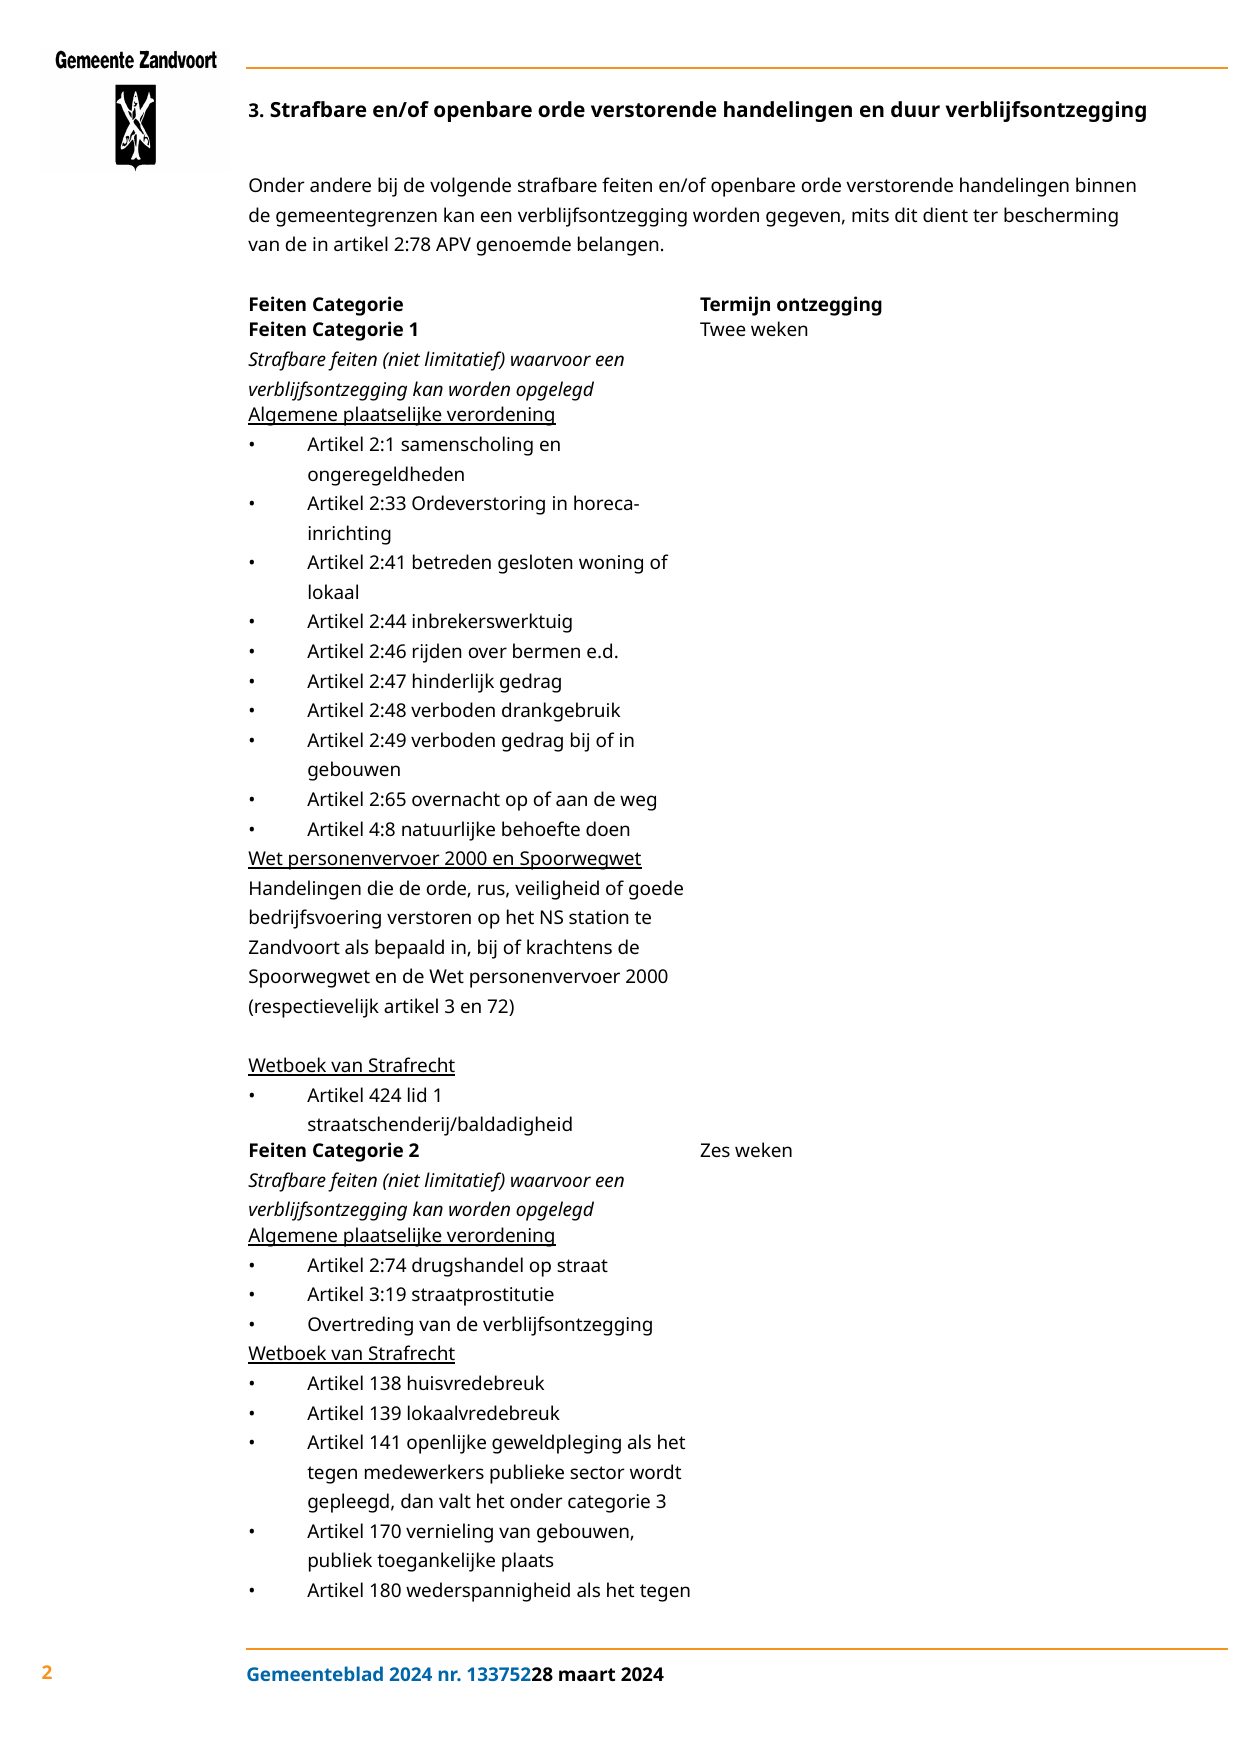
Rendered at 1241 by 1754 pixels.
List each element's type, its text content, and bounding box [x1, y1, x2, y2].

text 3. Strafbare en/of openbare orde verstorende handelingen en duur verblijfsontzegging [248, 95, 1152, 123]
table_header Feiten Categorie [248, 291, 700, 317]
table_cell Zes weken [700, 1137, 1152, 1222]
table_cell Feiten Categorie 1 Strafbare feiten (niet limitatief) waarvoor een verblijfsontzegging kan worden opgelegd [248, 317, 700, 402]
table_cell Twee weken [700, 317, 1152, 402]
table_cell Algemene plaatselijke verordening Artikel 2:1 samenscholing en ongeregeldheden Artikel 2:33 Ordeverstoring in horeca-inrichting Artikel 2:41 betreden gesloten woning of lokaal Artikel 2:44 inbrekerswerktuig Artikel 2:46 rijden over bermen e.d. Artikel 2:47 hinderlijk gedrag Artikel 2:48 verboden drankgebruik Artikel 2:49 verboden gedrag bij of in gebouwen Artikel 2:65 overnacht op of aan de weg Artikel 4:8 natuurlijke behoefte doen Wet personenvervoer 2000 en Spoorwegwet Handelingen die de orde, rus, veiligheid of goede bedrijfsvoering verstoren op het NS station te Zandvoort als bepaald in, bij of krachtens de Spoorwegwet en de Wet personenvervoer 2000 (respectievelijk artikel 3 en 72) Wetboek van Strafrecht Artikel 424 lid 1 straatschenderij/baldadigheid [248, 402, 700, 1137]
table_cell Algemene plaatselijke verordening Artikel 2:74 drugshandel op straat Artikel 3:19 straatprostitutie Overtreding van de verblijfsontzegging Wetboek van Strafrecht Artikel 138 huisvredebreuk Artikel 139 lokaalvredebreuk Artikel 141 openlijke geweldpleging als het tegen medewerkers publieke sector wordt gepleegd, dan valt het onder categorie 3 Artikel 170 vernieling van gebouwen, publiek toegankelijke plaats Artikel 180 wederspannigheid als het tegen [248, 1222, 700, 1603]
table_cell [700, 1222, 1152, 1603]
picture [41, 47, 231, 172]
text Onder andere bij de volgende strafbare feiten en/of openbare orde verstorende handelingen binnen de gemeentegrenzen kan een verblijfsontzegging worden gegeven, mits dit dient ter bescherming van de in artikel 2:78 APV genoemde belangen. [248, 172, 1152, 257]
table_cell Feiten Categorie 2 Strafbare feiten (niet limitatief) waarvoor een verblijfsontzegging kan worden opgelegd [248, 1137, 700, 1222]
table_header Termijn ontzegging [700, 291, 1152, 317]
table_cell [700, 402, 1152, 1137]
